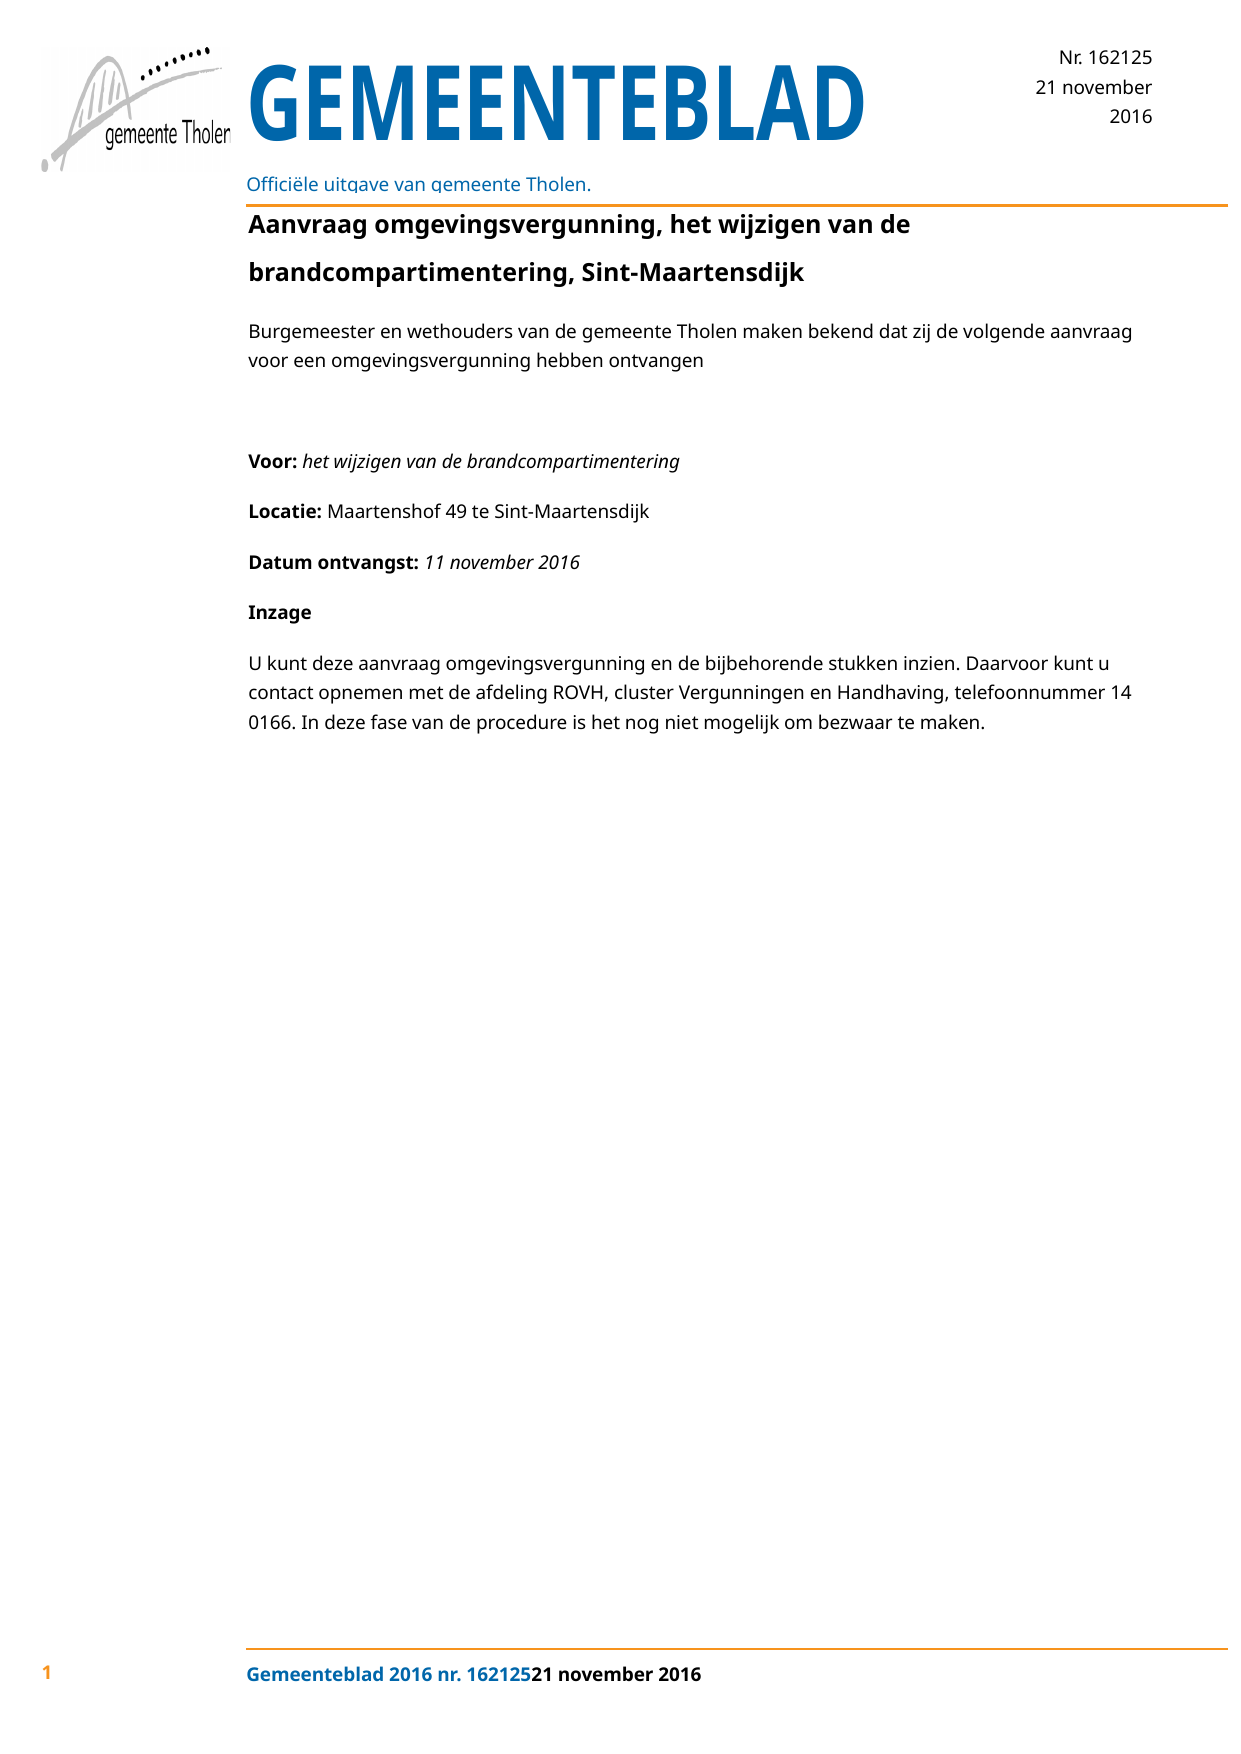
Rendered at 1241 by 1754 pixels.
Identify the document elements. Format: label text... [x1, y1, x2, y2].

text Inzage [248, 599, 1152, 625]
text Voor: het wijzigen van de brandcompartimentering [248, 448, 1152, 474]
text Aanvraag omgevingsvergunning, het wijzigen van de brandcompartimentering, Sint-Maartensdijk [248, 207, 1152, 288]
text Burgemeester en wethouders van de gemeente Tholen maken bekend dat zij de volgende aanvraag voor een omgevingsvergunning hebben ontvangen [248, 318, 1152, 373]
text Datum ontvangst: 11 november 2016 [248, 549, 1152, 575]
text Locatie: Maartenshof 49 te Sint-Maartensdijk [248, 499, 1152, 524]
picture [41, 47, 231, 172]
text U kunt deze aanvraag omgevingsvergunning en de bijbehorende stukken inzien. Daarvoor kunt u contact opnemen met de afdeling ROVH, cluster Vergunningen en Handhaving, telefoonnummer 14 0166. In deze fase van de procedure is het nog niet mogelijk om bezwaar te maken. [248, 650, 1152, 735]
